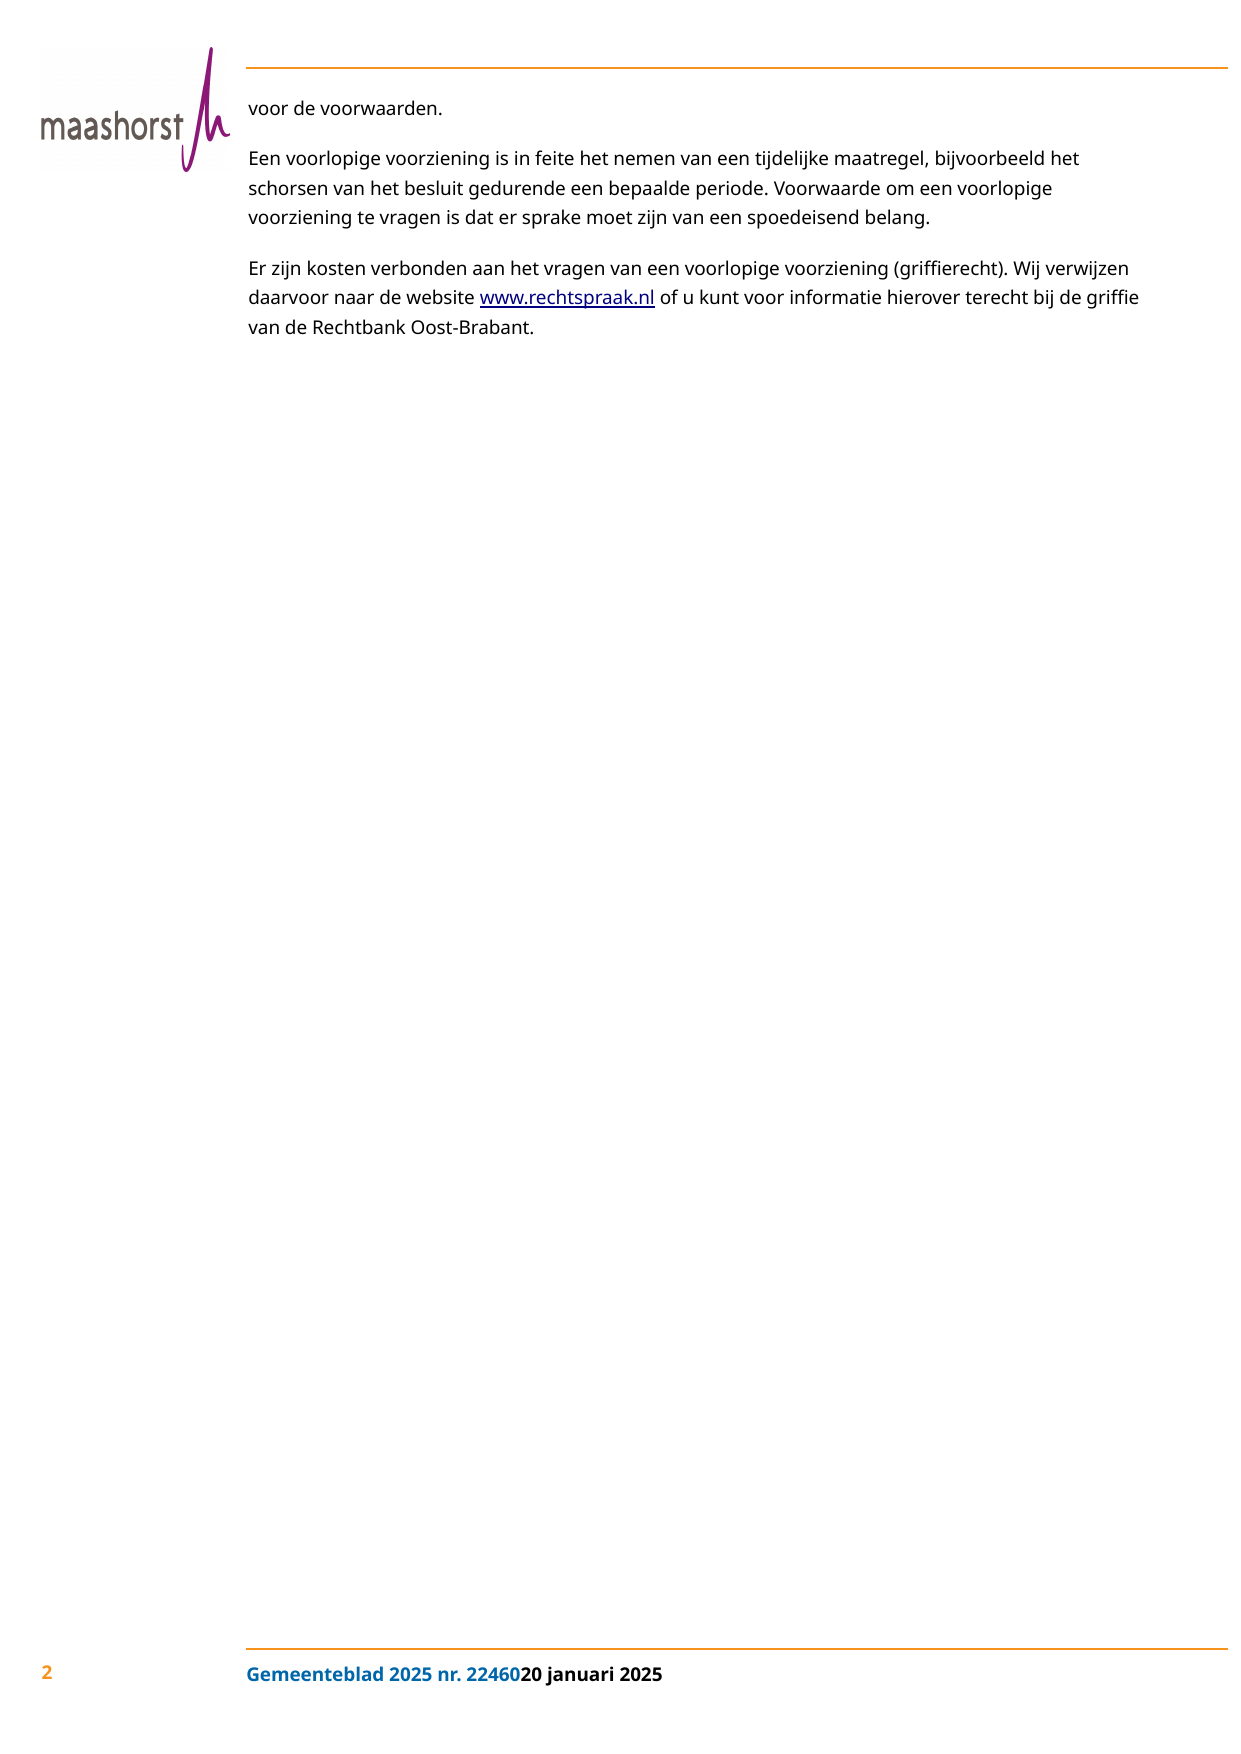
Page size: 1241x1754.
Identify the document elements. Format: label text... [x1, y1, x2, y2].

text Er zijn kosten verbonden aan het vragen van een voorlopige voorziening (griffierecht). Wij verwijzen daarvoor naar de website www.rechtspraak.nl of u kunt voor informatie hierover terecht bij de griffie van de Rechtbank Oost-Brabant. [248, 255, 1152, 340]
text Een voorlopige voorziening is in feite het nemen van een tijdelijke maatregel, bijvoorbeeld het schorsen van het besluit gedurende een bepaalde periode. Voorwaarde om een voorlopige voorziening te vragen is dat er sprake moet zijn van een spoedeisend belang. [248, 145, 1152, 230]
picture [41, 47, 231, 172]
text voor de voorwaarden. [248, 95, 1152, 121]
